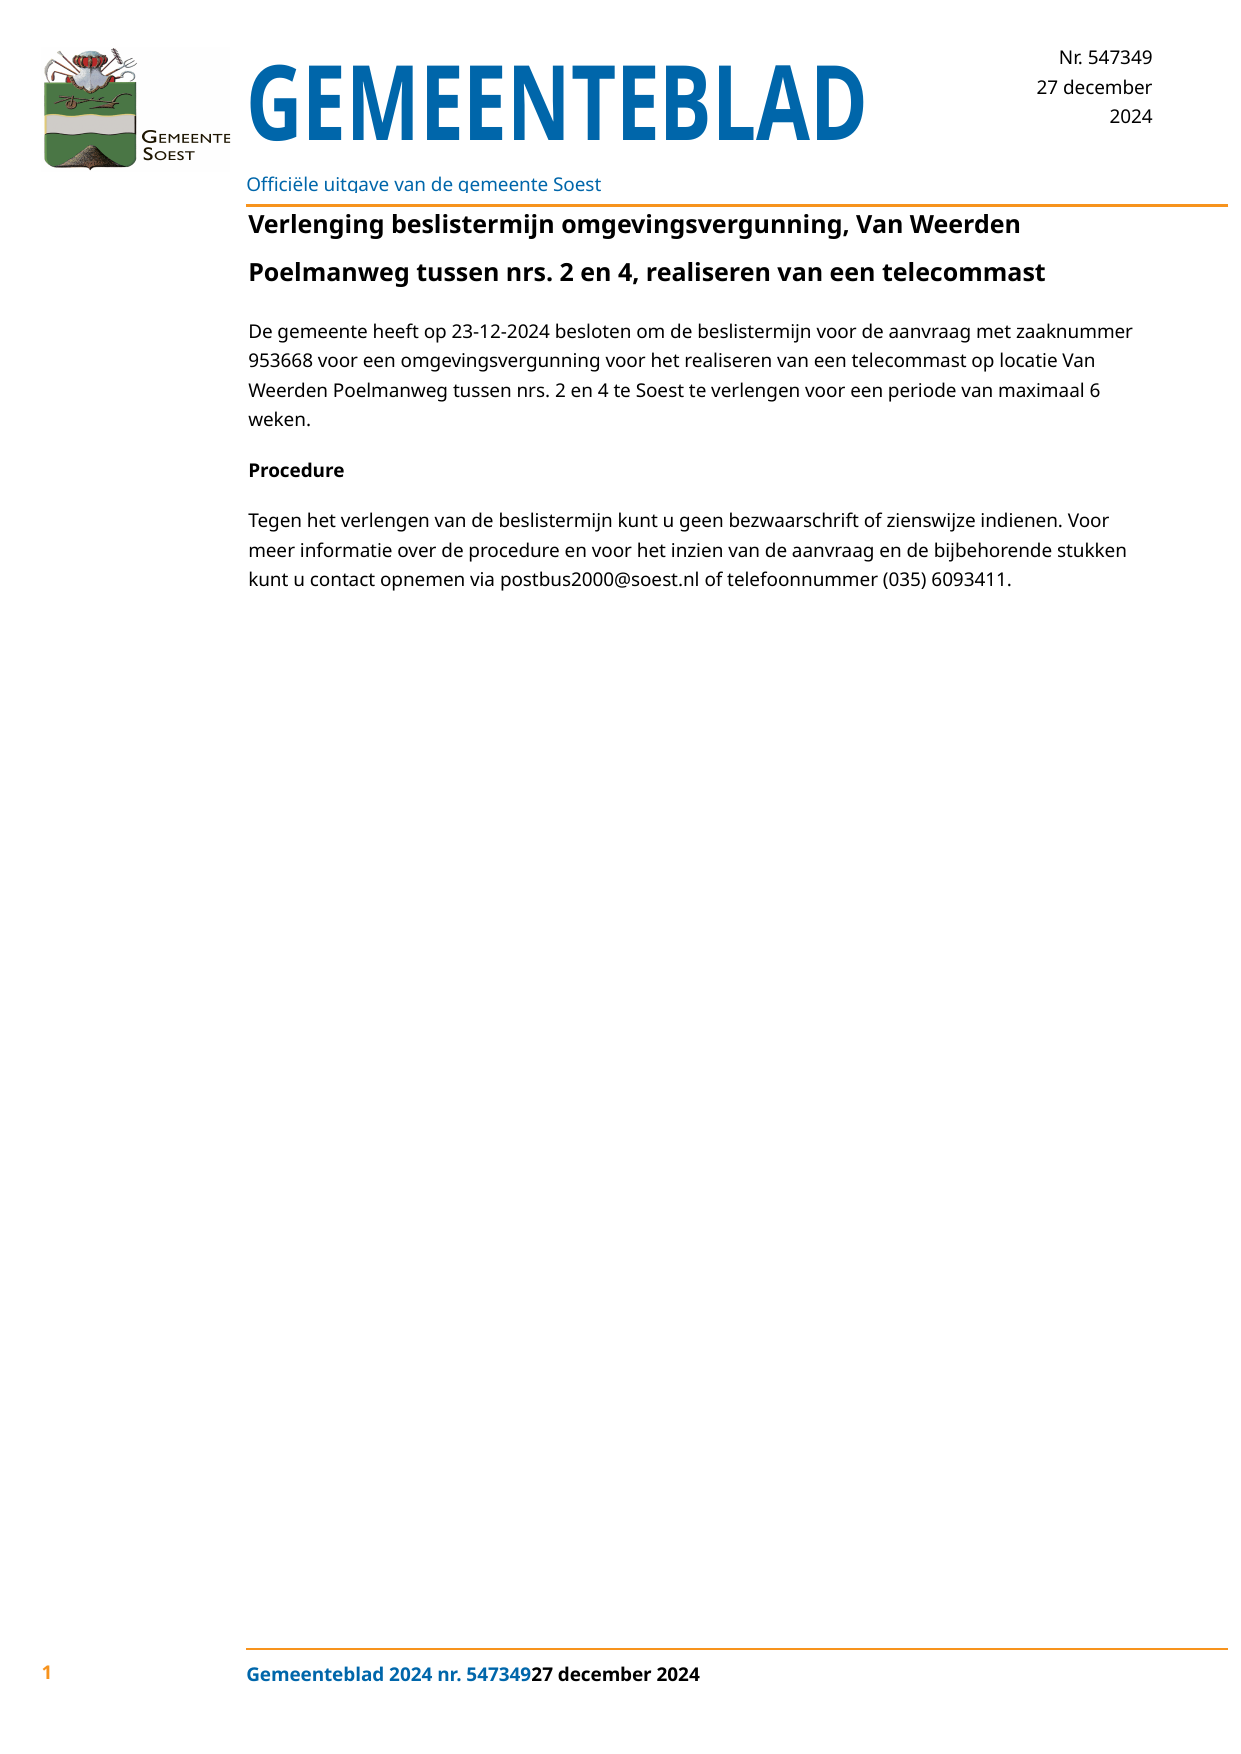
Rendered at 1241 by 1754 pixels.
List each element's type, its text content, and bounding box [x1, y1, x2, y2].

text Procedure [248, 457, 1152, 483]
picture [41, 47, 231, 172]
text Verlenging beslistermijn omgevingsvergunning, Van Weerden Poelmanweg tussen nrs. 2 en 4, realiseren van een telecommast [248, 207, 1152, 288]
text Tegen het verlengen van de beslistermijn kunt u geen bezwaarschrift of zienswijze indienen. Voor meer informatie over de procedure en voor het inzien van de aanvraag en de bijbehorende stukken kunt u contact opnemen via postbus2000@soest.nl of telefoonnummer (035) 6093411. [248, 507, 1152, 592]
text De gemeente heeft op 23-12-2024 besloten om de beslistermijn voor de aanvraag met zaaknummer 953668 voor een omgevingsvergunning voor het realiseren van een telecommast op locatie Van Weerden Poelmanweg tussen nrs. 2 en 4 te Soest te verlengen voor een periode van maximaal 6 weken. [248, 318, 1152, 432]
